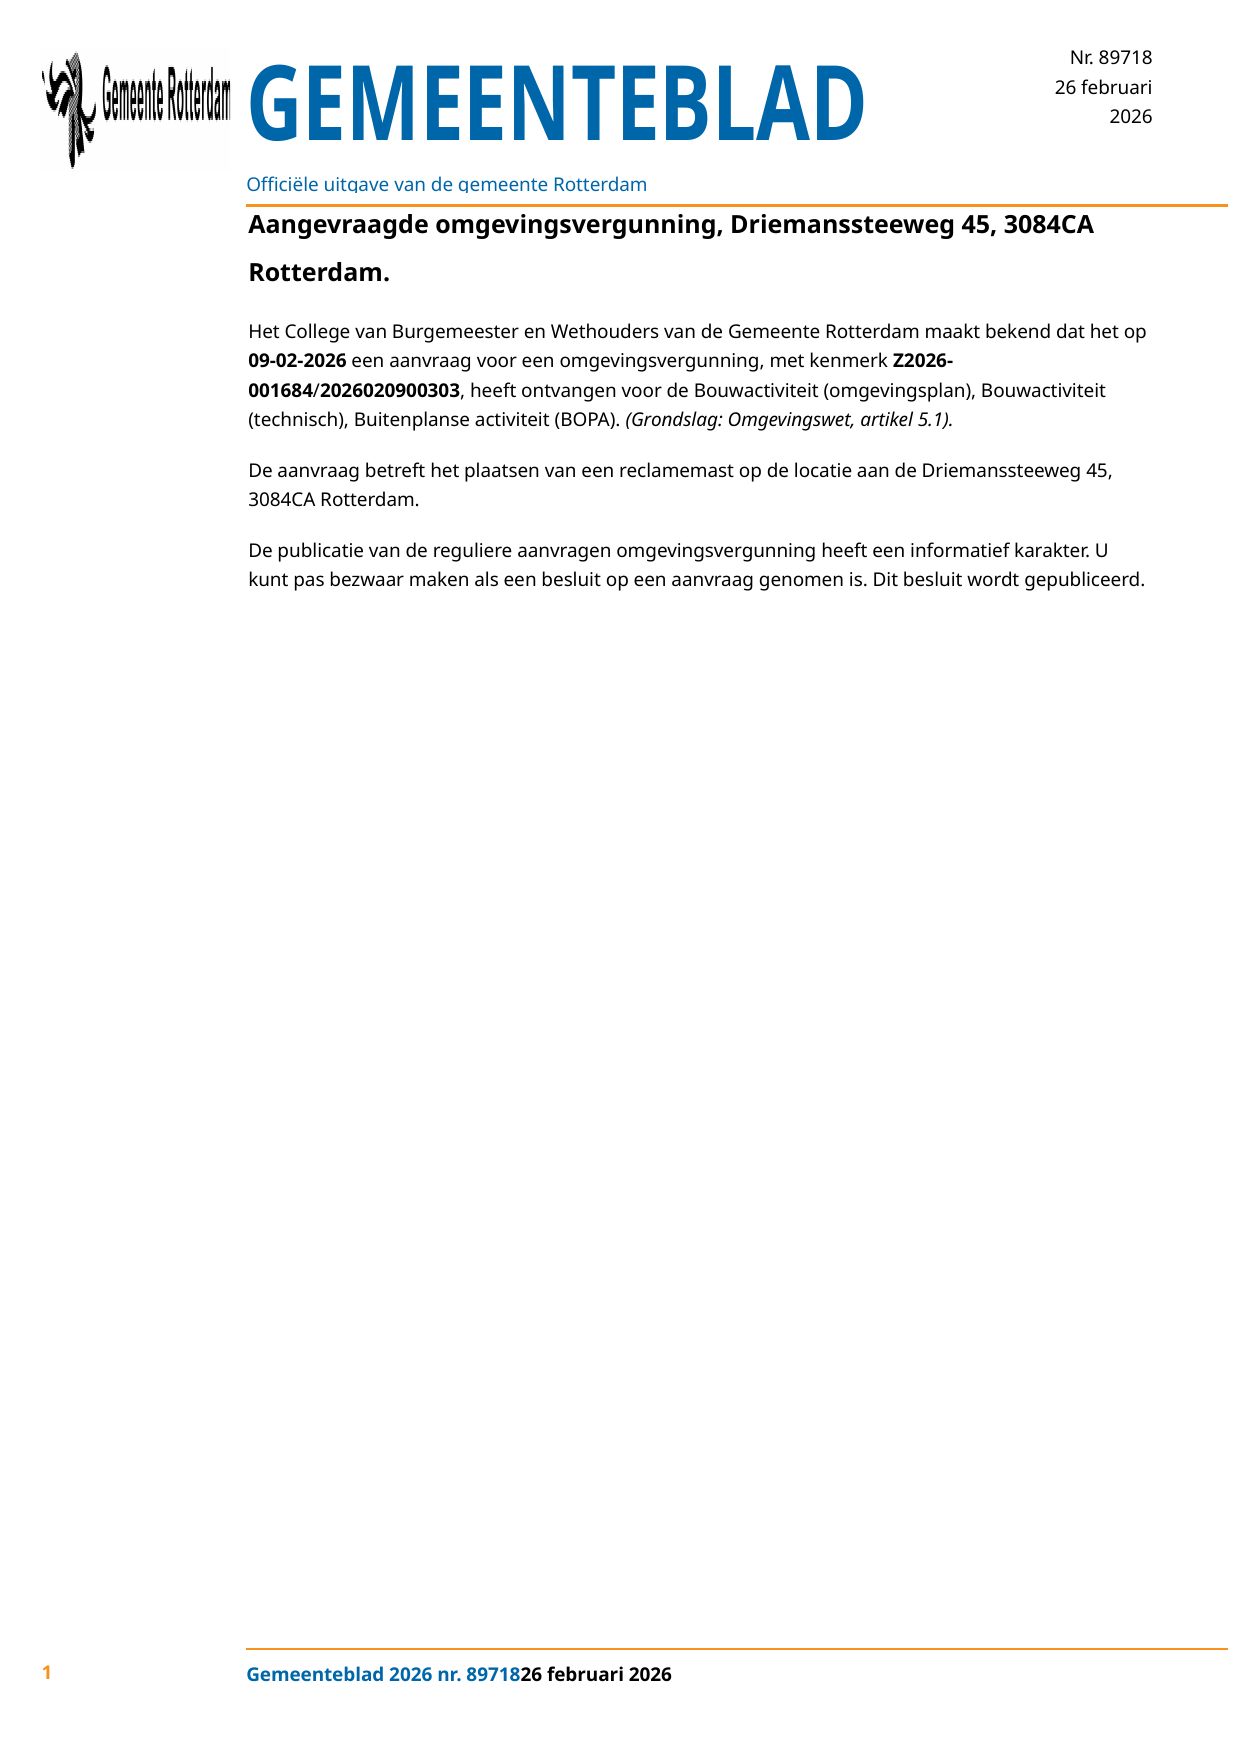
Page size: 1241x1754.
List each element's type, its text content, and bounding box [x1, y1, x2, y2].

picture [41, 47, 231, 172]
text Aangevraagde omgevingsvergunning, Driemanssteeweg 45, 3084CA Rotterdam. [248, 207, 1152, 288]
text De publicatie van de reguliere aanvragen omgevingsvergunning heeft een informatief karakter. U kunt pas bezwaar maken als een besluit op een aanvraag genomen is. Dit besluit wordt gepubliceerd. [248, 537, 1152, 592]
text De aanvraag betreft het plaatsen van een reclamemast op de locatie aan de Driemanssteeweg 45, 3084CA Rotterdam. [248, 457, 1152, 512]
text Het College van Burgemeester en Wethouders van de Gemeente Rotterdam maakt bekend dat het op 09-02-2026 een aanvraag voor een omgevingsvergunning, met kenmerk Z2026-001684/2026020900303, heeft ontvangen voor de Bouwactiviteit (omgevingsplan), Bouwactiviteit (technisch), Buitenplanse activiteit (BOPA). (Grondslag: Omgevingswet, artikel 5.1). [248, 318, 1152, 432]
